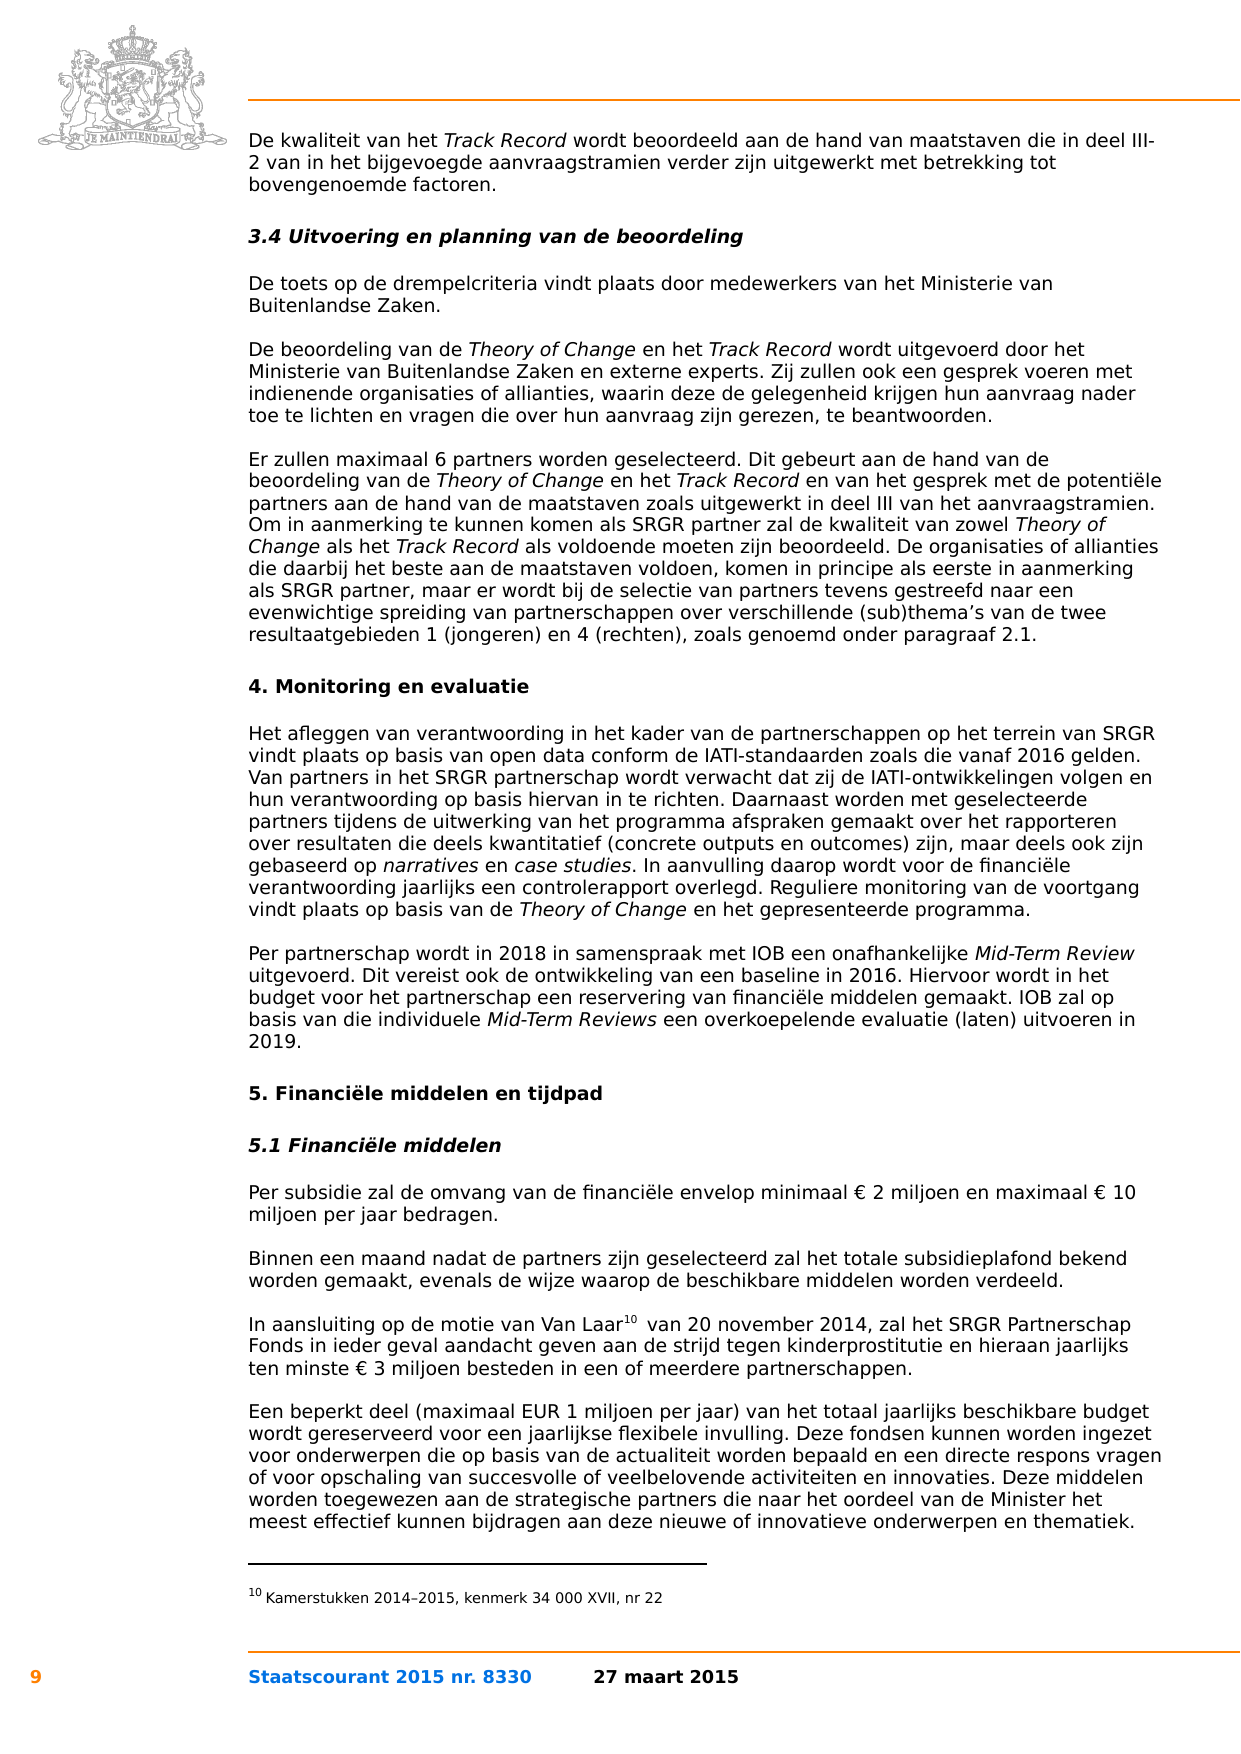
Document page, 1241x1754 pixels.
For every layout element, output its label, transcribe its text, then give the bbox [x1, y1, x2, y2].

text De toets op de drempelcriteria vindt plaats door medewerkers van het Ministerie van Buitenlandse Zaken. [248, 273, 1163, 317]
picture [38, 25, 227, 150]
text Het afleggen van verantwoording in het kader van de partnerschappen op het terrein van SRGR vindt plaats op basis van open data conform de IATI-standaarden zoals die vanaf 2016 gelden. Van partners in het SRGR partnerschap wordt verwacht dat zij de IATI-ontwikkelingen volgen en hun verantwoording op basis hiervan in te richten. Daarnaast worden met geselecteerde partners tijdens de uitwerking van het programma afspraken gemaakt over het rapporteren over resultaten die deels kwantitatief (concrete outputs en outcomes) zijn, maar deels ook zijn gebaseerd op narratives en case studies. In aanvulling daarop wordt voor de financiële verantwoording jaarlijks een controlerapport overlegd. Reguliere monitoring van de voortgang vindt plaats op basis van de Theory of Change en het gepresenteerde programma. [248, 723, 1163, 921]
subtitle 5. Financiële middelen en tijdpad [248, 1083, 1163, 1105]
text Een beperkt deel (maximaal EUR 1 miljoen per jaar) van het totaal jaarlijks beschikbare budget wordt gereserveerd voor een jaarlijkse flexibele invulling. Deze fondsen kunnen worden ingezet voor onderwerpen die op basis van de actualiteit worden bepaald en een directe respons vragen of voor opschaling van succesvolle of veelbelovende activiteiten en innovaties. Deze middelen worden toegewezen aan de strategische partners die naar het oordeel van de Minister het meest effectief kunnen bijdragen aan deze nieuwe of innovatieve onderwerpen en thematiek. [248, 1401, 1163, 1533]
text Per subsidie zal de omvang van de financiële envelop minimaal € 2 miljoen en maximaal € 10 miljoen per jaar bedragen. [248, 1182, 1163, 1226]
text De beoordeling van de Theory of Change en het Track Record wordt uitgevoerd door het Ministerie van Buitenlandse Zaken en externe experts. Zij zullen ook een gesprek voeren met indienende organisaties of allianties, waarin deze de gelegenheid krijgen hun aanvraag nader toe te lichten en vragen die over hun aanvraag zijn gerezen, te beantwoorden. [248, 339, 1163, 427]
subtitle 4. Monitoring en evaluatie [248, 676, 1163, 698]
text In aansluiting op de motie van Van Laar van 20 november 2014, zal het SRGR Partnerschap Fonds in ieder geval aandacht geven aan de strijd tegen kinderprostitutie en hieraan jaarlijks ten minste € 3 miljoen besteden in een of meerdere partnerschappen. [248, 1313, 1163, 1379]
text Kamerstukken 2014–2015, kenmerk 34 000 XVII, nr 22 [248, 1586, 1163, 1608]
text Per partnerschap wordt in 2018 in samenspraak met IOB een onafhankelijke Mid-Term Review uitgevoerd. Dit vereist ook de ontwikkeling van een baseline in 2016. Hiervoor wordt in het budget voor het partnerschap een reservering van financiële middelen gemaakt. IOB zal op basis van die individuele Mid-Term Reviews een overkoepelende evaluatie (laten) uitvoeren in 2019. [248, 943, 1163, 1053]
text Binnen een maand nadat de partners zijn geselecteerd zal het totale subsidieplafond bekend worden gemaakt, evenals de wijze waarop de beschikbare middelen worden verdeeld. [248, 1248, 1163, 1292]
text Er zullen maximaal 6 partners worden geselecteerd. Dit gebeurt aan de hand van de beoordeling van de Theory of Change en het Track Record en van het gesprek met de potentiële partners aan de hand van de maatstaven zoals uitgewerkt in deel III van het aanvraagstramien. Om in aanmerking te kunnen komen als SRGR partner zal de kwaliteit van zowel Theory of Change als het Track Record als voldoende moeten zijn beoordeeld. De organisaties of allianties die daarbij het beste aan de maatstaven voldoen, komen in principe als eerste in aanmerking als SRGR partner, maar er wordt bij de selectie van partners tevens gestreefd naar een evenwichtige spreiding van partnerschappen over verschillende (sub)thema’s van de twee resultaatgebieden 1 (jongeren) en 4 (rechten), zoals genoemd onder paragraaf 2.1. [248, 448, 1163, 646]
subtitle 5.1 Financiële middelen [248, 1135, 1163, 1157]
text De kwaliteit van het Track Record wordt beoordeeld aan de hand van maatstaven die in deel III-2 van in het bijgevoegde aanvraagstramien verder zijn uitgewerkt met betrekking tot bovengenoemde factoren. [248, 130, 1163, 196]
subtitle 3.4 Uitvoering en planning van de beoordeling [248, 226, 1163, 248]
